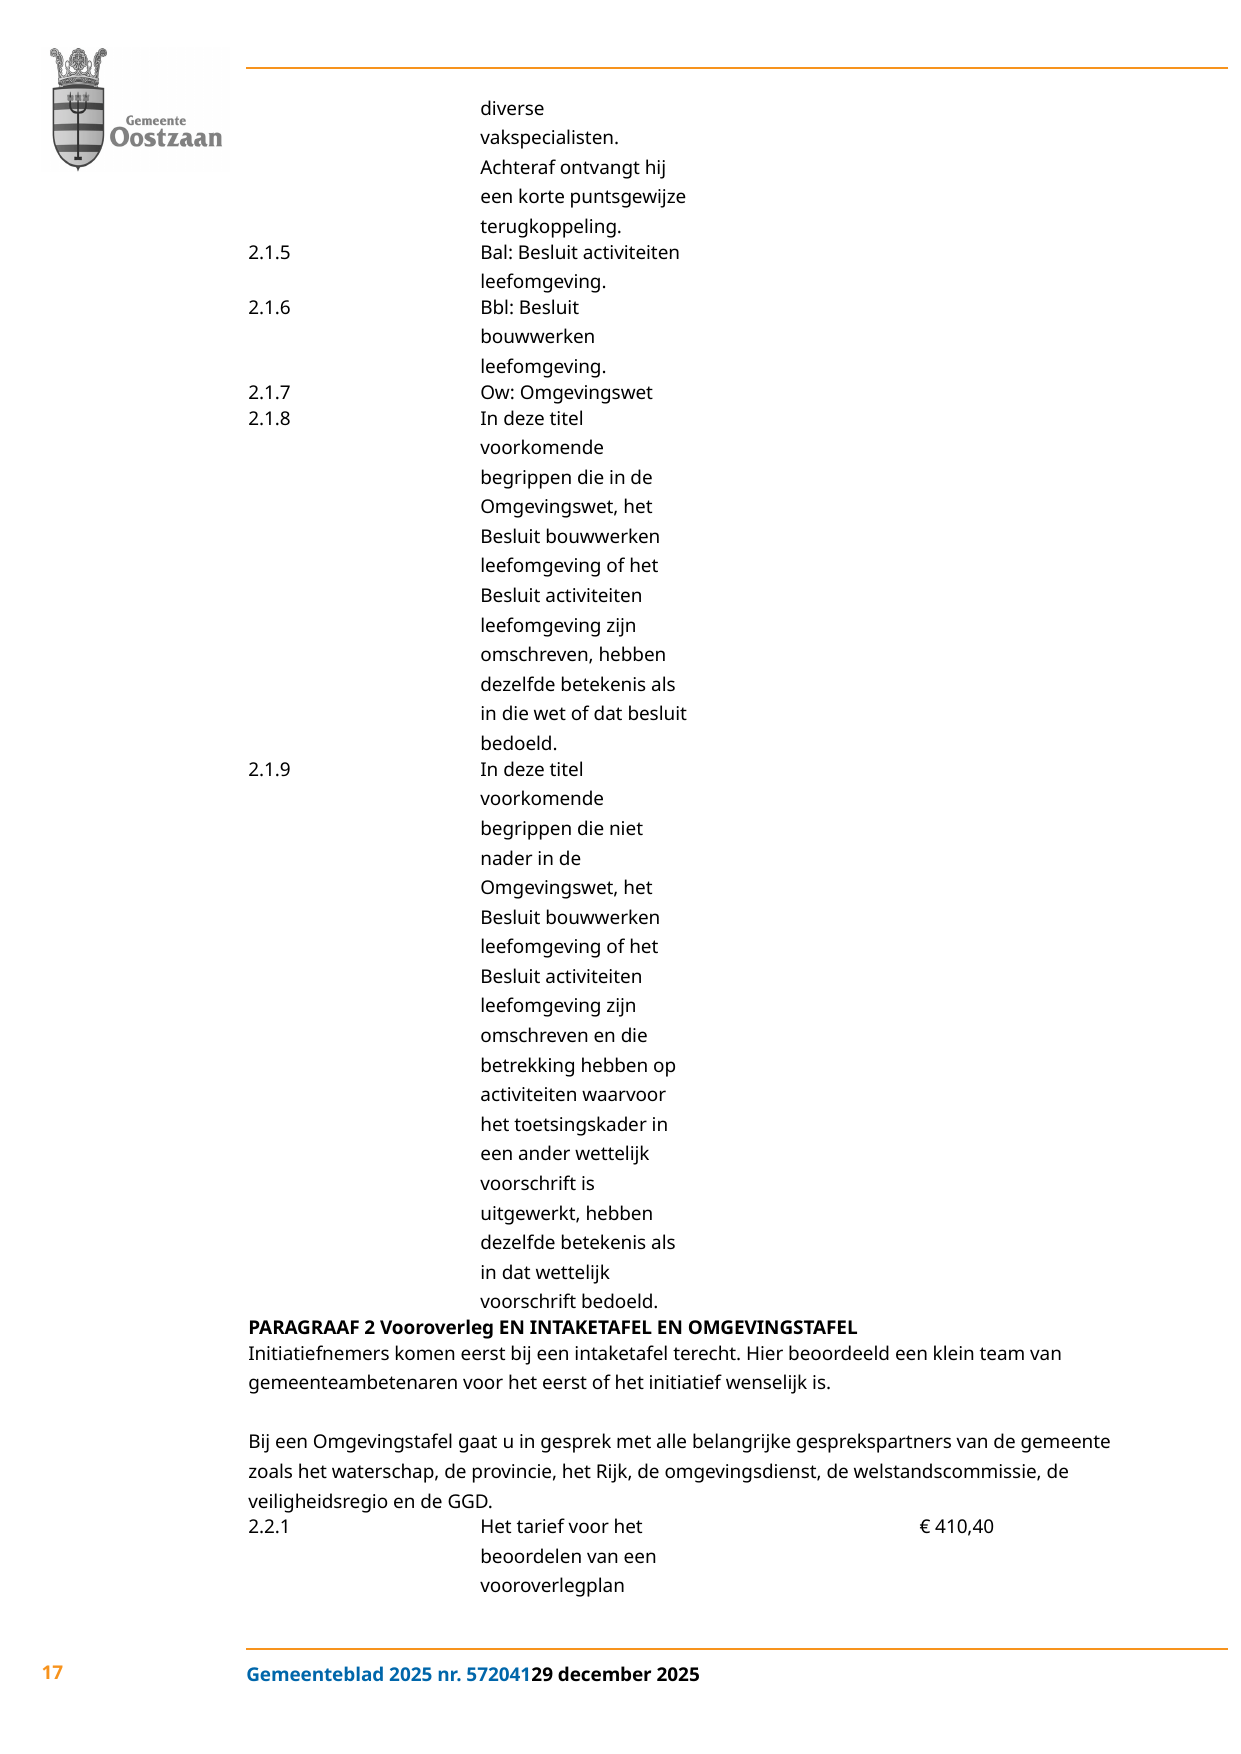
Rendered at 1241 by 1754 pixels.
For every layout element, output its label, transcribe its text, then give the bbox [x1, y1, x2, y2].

table_cell [919, 756, 1152, 1314]
table_cell Bal: Besluit activiteiten leefomgeving. [480, 239, 687, 294]
table_cell Het tarief voor het beoordelen van een vooroverlegplan [480, 1514, 687, 1598]
table_cell 2.1.9 [248, 756, 480, 1314]
table_cell [919, 294, 1152, 379]
table_cell € 410,40 [919, 1514, 1152, 1598]
table_cell diverse vakspecialisten. Achteraf ontvangt hij een korte puntsgewijze terugkoppeling. [480, 95, 687, 239]
table_cell PARAGRAAF 2 Vooroverleg EN INTAKETAFEL EN OMGEVINGSTAFEL [248, 1314, 1152, 1340]
table_cell [919, 379, 1152, 405]
table_cell In deze titel voorkomende begrippen die niet nader in de Omgevingswet, het Besluit bouwwerken leefomgeving of het Besluit activiteiten leefomgeving zijn omschreven en die betrekking hebben op activiteiten waarvoor het toetsingskader in een ander wettelijk voorschrift is uitgewerkt, hebben dezelfde betekenis als in dat wettelijk voorschrift bedoeld. [480, 756, 687, 1314]
table_cell [687, 405, 919, 756]
table_cell [687, 756, 919, 1314]
table_cell Ow: Omgevingswet [480, 379, 687, 405]
table_cell [919, 95, 1152, 239]
table_cell 2.1.5 [248, 239, 480, 294]
table_cell 2.1.7 [248, 379, 480, 405]
table_cell [687, 379, 919, 405]
table_cell [919, 239, 1152, 294]
table_cell Initiatiefnemers komen eerst bij een intaketafel terecht. Hier beoordeeld een klein team van gemeenteambetenaren voor het eerst of het initiatief wenselijk is. Bij een Omgevingstafel gaat u in gesprek met alle belangrijke gesprekspartners van de gemeente zoals het waterschap, de provincie, het Rijk, de omgevingsdienst, de welstandscommissie, de veiligheidsregio en de GGD. [248, 1340, 1152, 1513]
table_cell [248, 95, 480, 239]
table_cell [919, 405, 1152, 756]
table_cell [687, 294, 919, 379]
table_cell 2.1.8 [248, 405, 480, 756]
table_cell 2.1.6 [248, 294, 480, 379]
table_cell In deze titel voorkomende begrippen die in de Omgevingswet, het Besluit bouwwerken leefomgeving of het Besluit activiteiten leefomgeving zijn omschreven, hebben dezelfde betekenis als in die wet of dat besluit bedoeld. [480, 405, 687, 756]
table_cell 2.2.1 [248, 1514, 480, 1598]
table_cell [687, 95, 919, 239]
picture [41, 47, 231, 172]
table_cell [687, 1514, 919, 1598]
table_cell Bbl: Besluit bouwwerken leefomgeving. [480, 294, 687, 379]
table_cell [687, 239, 919, 294]
